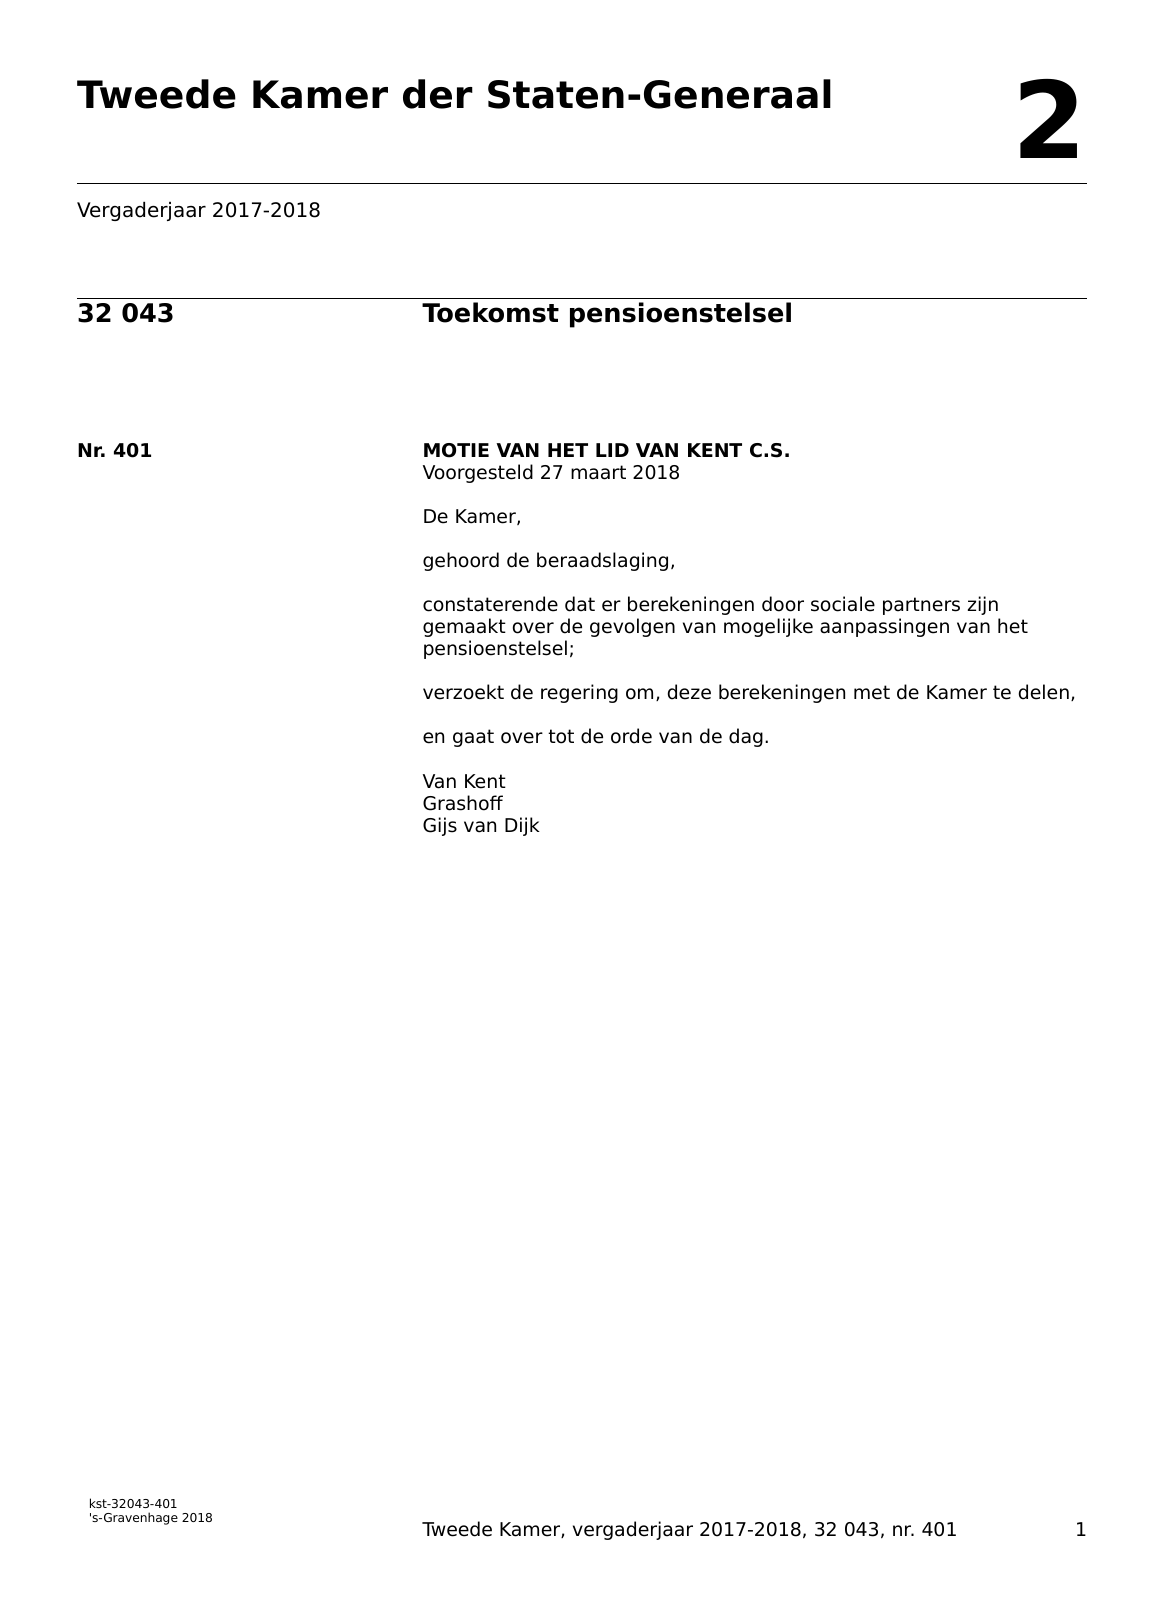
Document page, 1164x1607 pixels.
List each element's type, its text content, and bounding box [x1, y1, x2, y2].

text verzoekt de regering om, deze berekeningen met de Kamer te delen, [422, 682, 1087, 704]
text kst-32043-401 [88, 1497, 323, 1511]
text gehoord de beraadslaging, [422, 550, 1087, 572]
text en gaat over tot de orde van de dag. [422, 726, 1087, 748]
text Grashoff [422, 793, 1087, 814]
text Gijs van Dijk [422, 814, 1087, 837]
text Van Kent [422, 771, 1087, 793]
subtitle Nr. 401 MOTIE VAN HET LID VAN KENT C.S. [77, 440, 1087, 462]
table_header 2 [886, 59, 1087, 183]
text 's-Gravenhage 2018 [88, 1511, 323, 1525]
table_header Tweede Kamer der Staten-Generaal [77, 59, 886, 183]
text constaterende dat er berekeningen door sociale partners zijn gemaakt over de gevolgen van mogelijke aanpassingen van het pensioenstelsel; [422, 594, 1087, 660]
text De Kamer, [422, 506, 1087, 528]
text Voorgesteld 27 maart 2018 [422, 462, 1087, 484]
table_cell Vergaderjaar 2017-2018 [77, 184, 1087, 298]
subtitle 32 043 Toekomst pensioenstelsel [77, 299, 1087, 329]
